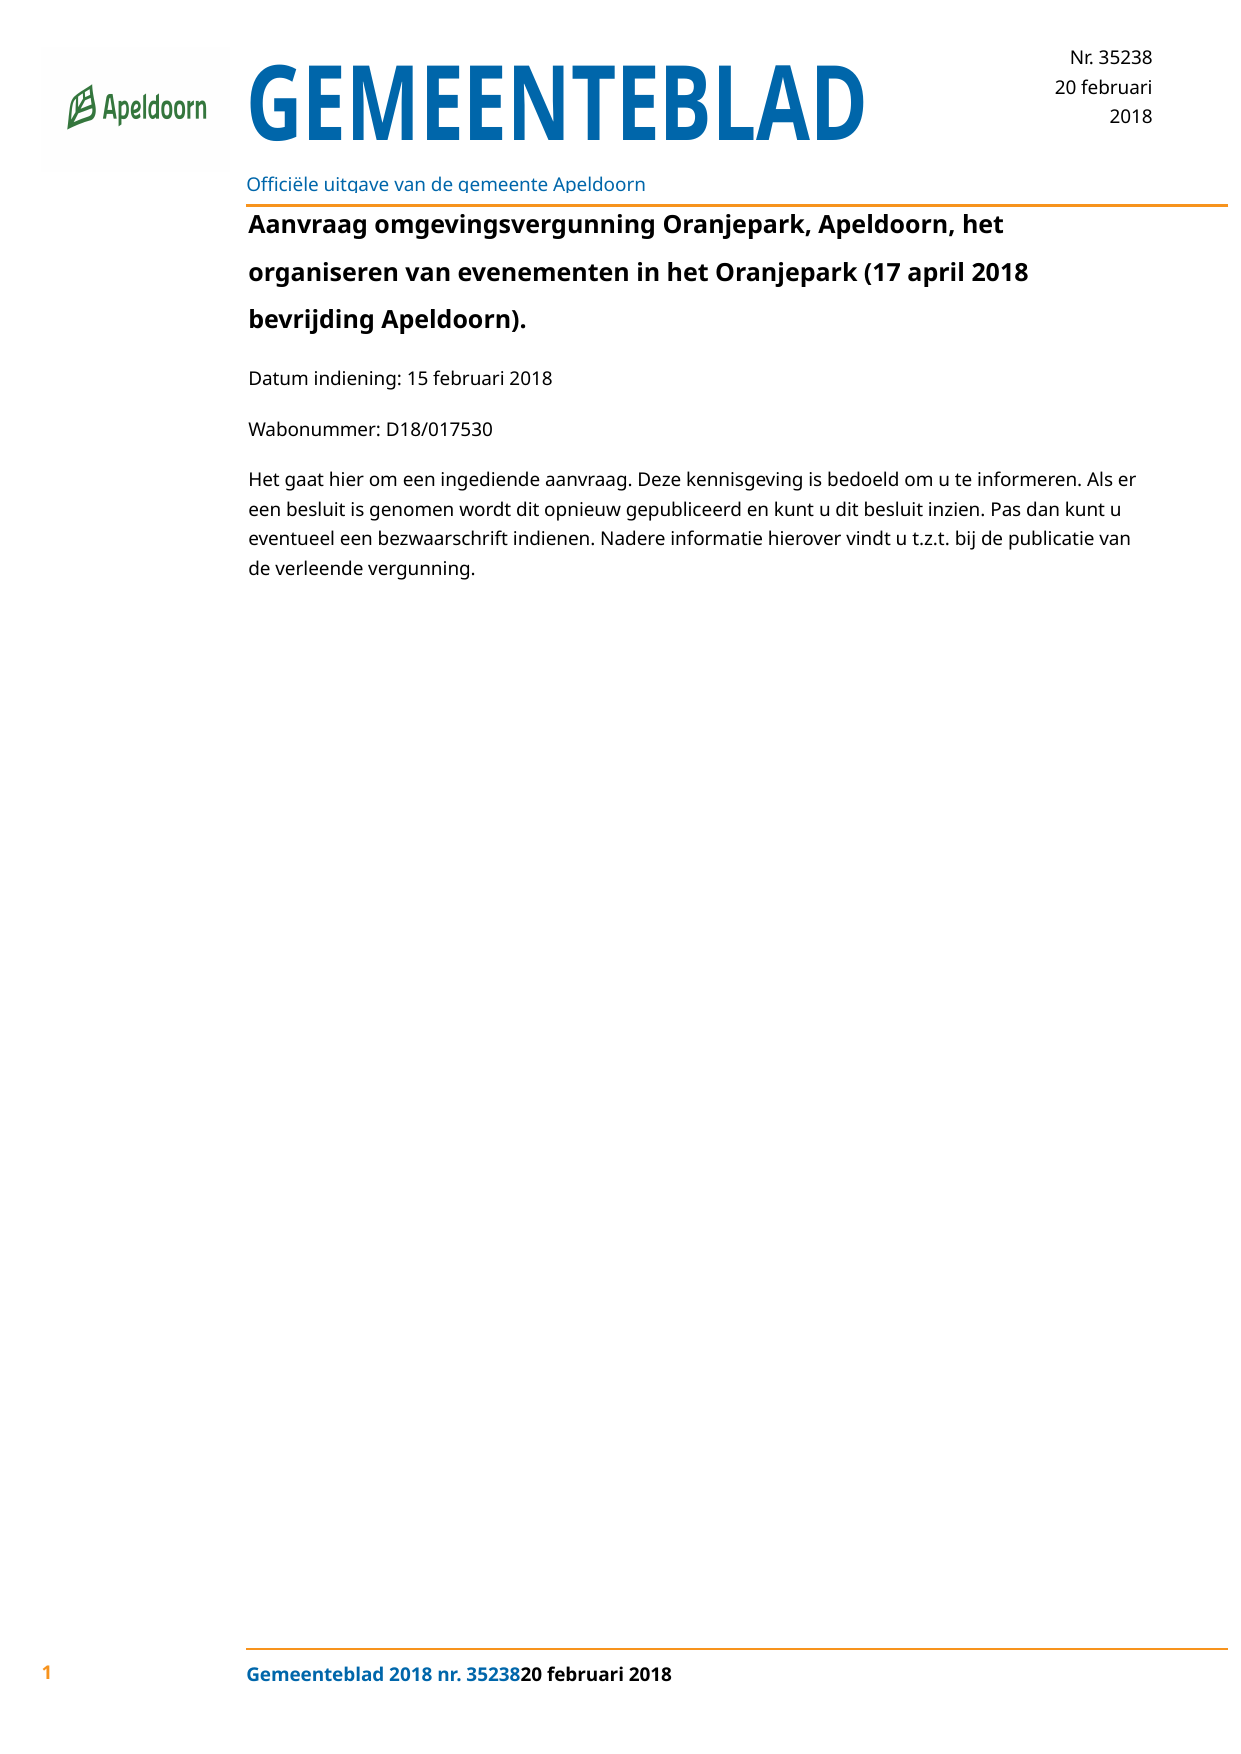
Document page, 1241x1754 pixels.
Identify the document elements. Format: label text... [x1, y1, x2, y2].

text Datum indiening: 15 februari 2018 [248, 366, 1152, 391]
picture [41, 47, 231, 172]
text Wabonummer: D18/017530 [248, 416, 1152, 442]
text Aanvraag omgevingsvergunning Oranjepark, Apeldoorn, het organiseren van evenementen in het Oranjepark (17 april 2018 bevrijding Apeldoorn). [248, 207, 1152, 336]
text Het gaat hier om een ingediende aanvraag. Deze kennisgeving is bedoeld om u te informeren. Als er een besluit is genomen wordt dit opnieuw gepubliceerd en kunt u dit besluit inzien. Pas dan kunt u eventueel een bezwaarschrift indienen. Nadere informatie hierover vindt u t.z.t. bij de publicatie van de verleende vergunning. [248, 466, 1152, 581]
